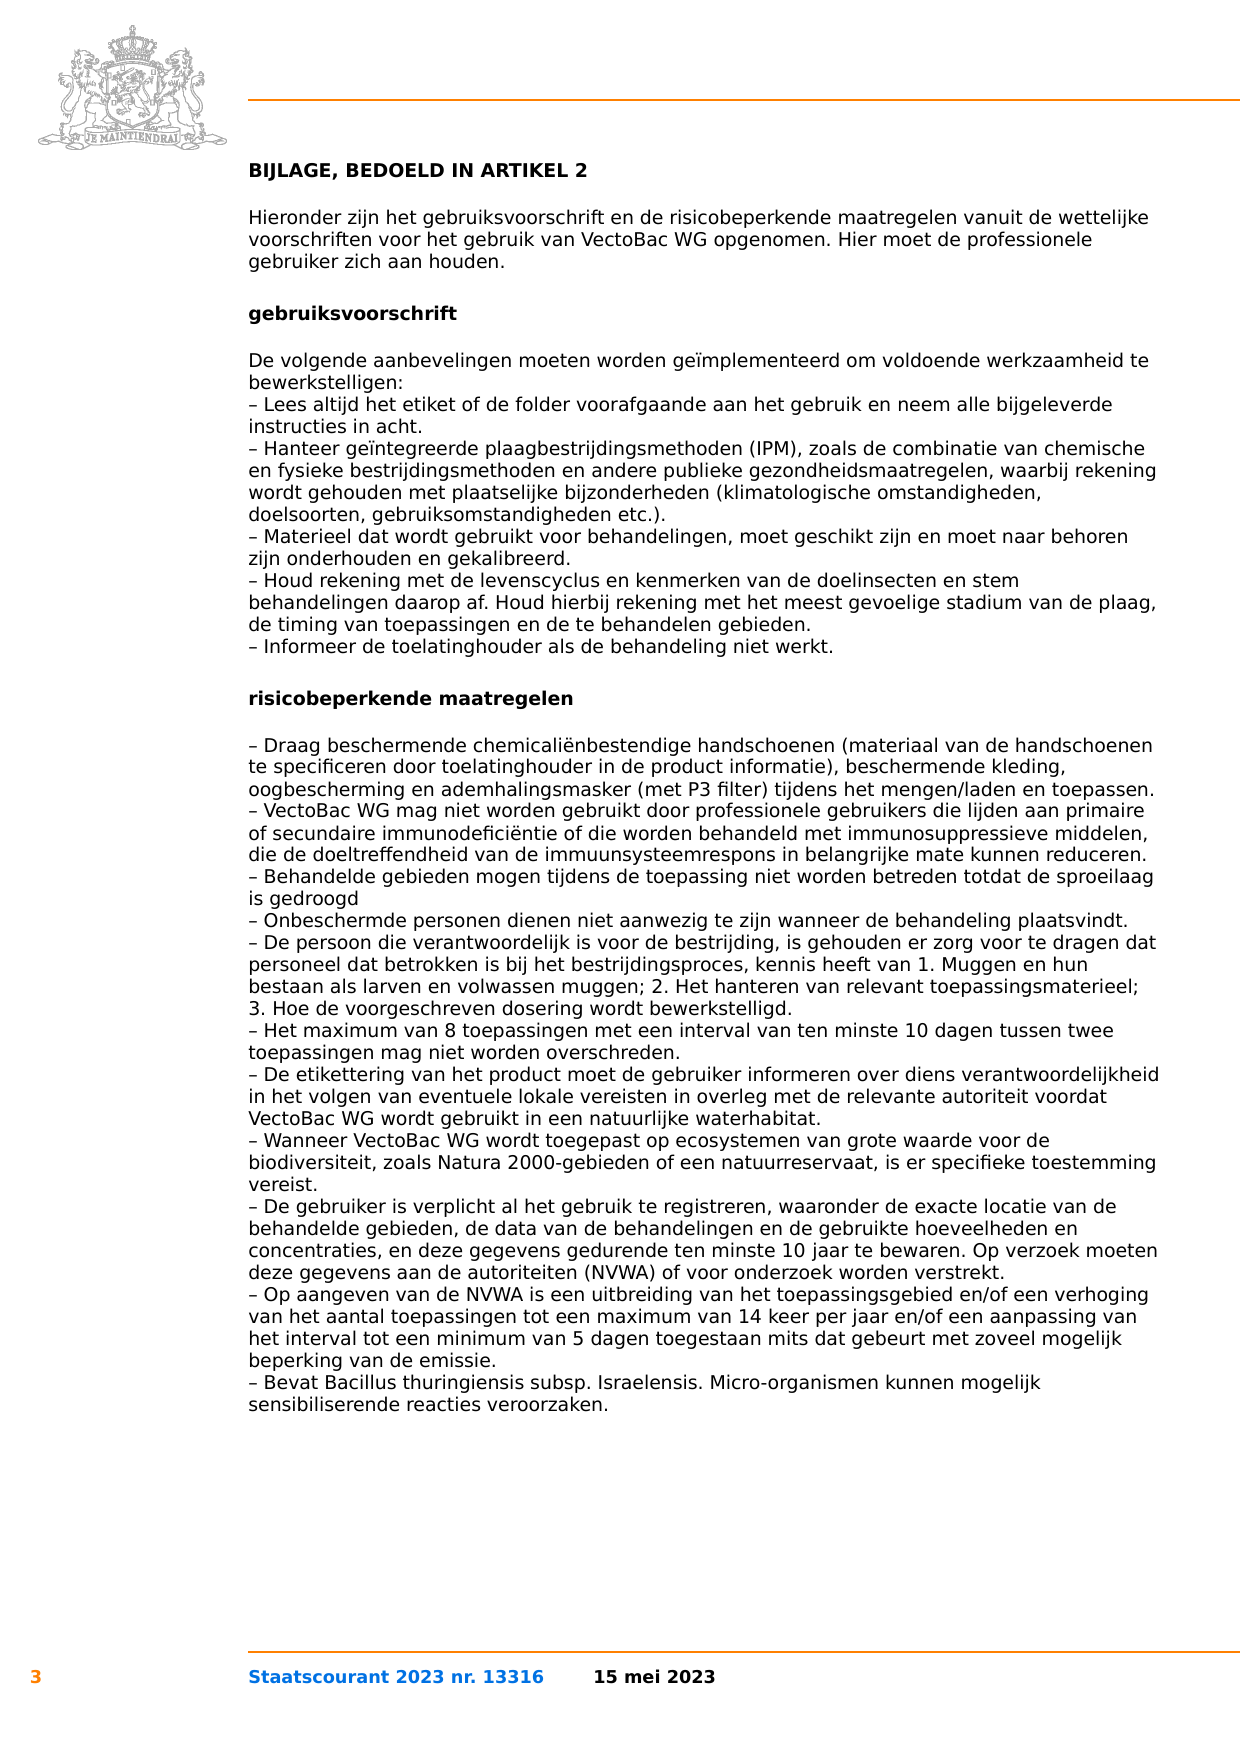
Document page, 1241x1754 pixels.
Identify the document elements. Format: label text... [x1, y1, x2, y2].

text – Wanneer VectoBac WG wordt toegepast op ecosystemen van grote waarde voor de biodiversiteit, zoals Natura 2000-gebieden of een natuurreservaat, is er specifieke toestemming vereist. [248, 1130, 1163, 1196]
text – Bevat Bacillus thuringiensis subsp. Israelensis. Micro-organismen kunnen mogelijk sensibiliserende reacties veroorzaken. [248, 1372, 1163, 1416]
text – De etikettering van het product moet de gebruiker informeren over diens verantwoordelijkheid in het volgen van eventuele lokale vereisten in overleg met de relevante autoriteit voordat VectoBac WG wordt gebruikt in een natuurlijke waterhabitat. [248, 1064, 1163, 1130]
text – Materieel dat wordt gebruikt voor behandelingen, moet geschikt zijn en moet naar behoren zijn onderhouden en gekalibreerd. [248, 526, 1163, 569]
text – Hanteer geïntegreerde plaagbestrijdingsmethoden (IPM), zoals de combinatie van chemische en fysieke bestrijdingsmethoden en andere publieke gezondheidsmaatregelen, waarbij rekening wordt gehouden met plaatselijke bijzonderheden (klimatologische omstandigheden, doelsoorten, gebruiksomstandigheden etc.). [248, 438, 1163, 526]
text – De persoon die verantwoordelijk is voor de bestrijding, is gehouden er zorg voor te dragen dat personeel dat betrokken is bij het bestrijdingsproces, kennis heeft van 1. Muggen en hun bestaan als larven en volwassen muggen; 2. Het hanteren van relevant toepassingsmaterieel; 3. Hoe de voorgeschreven dosering wordt bewerkstelligd. [248, 932, 1163, 1020]
text De volgende aanbevelingen moeten worden geïmplementeerd om voldoende werkzaamheid te bewerkstelligen: [248, 350, 1163, 394]
subtitle risicobeperkende maatregelen [248, 687, 1163, 709]
text – VectoBac WG mag niet worden gebruikt door professionele gebruikers die lijden aan primaire of secundaire immunodeficiëntie of die worden behandeld met immunosuppressieve middelen, die de doeltreffendheid van de immuunsysteemrespons in belangrijke mate kunnen reduceren. [248, 800, 1163, 866]
text – Het maximum van 8 toepassingen met een interval van ten minste 10 dagen tussen twee toepassingen mag niet worden overschreden. [248, 1020, 1163, 1064]
text – Op aangeven van de NVWA is een uitbreiding van het toepassingsgebied en/of een verhoging van het aantal toepassingen tot een maximum van 14 keer per jaar en/of een aanpassing van het interval tot een minimum van 5 dagen toegestaan mits dat gebeurt met zoveel mogelijk beperking van de emissie. [248, 1284, 1163, 1372]
text – Houd rekening met de levenscyclus en kenmerken van de doelinsecten en stem behandelingen daarop af. Houd hierbij rekening met het meest gevoelige stadium van de plaag, de timing van toepassingen en de te behandelen gebieden. [248, 569, 1163, 636]
text Hieronder zijn het gebruiksvoorschrift en de risicobeperkende maatregelen vanuit de wettelijke voorschriften voor het gebruik van VectoBac WG opgenomen. Hier moet de professionele gebruiker zich aan houden. [248, 207, 1163, 273]
text – Draag beschermende chemicaliënbestendige handschoenen (materiaal van de handschoenen te specificeren door toelatinghouder in de product informatie), beschermende kleding, oogbescherming en ademhalingsmasker (met P3 filter) tijdens het mengen/laden en toepassen. [248, 734, 1163, 800]
subtitle gebruiksvoorschrift [248, 303, 1163, 325]
text – Lees altijd het etiket of de folder voorafgaande aan het gebruik en neem alle bijgeleverde instructies in acht. [248, 394, 1163, 438]
text – Onbeschermde personen dienen niet aanwezig te zijn wanneer de behandeling plaatsvindt. [248, 910, 1163, 932]
text – De gebruiker is verplicht al het gebruik te registreren, waaronder de exacte locatie van de behandelde gebieden, de data van de behandelingen en de gebruikte hoeveelheden en concentraties, en deze gegevens gedurende ten minste 10 jaar te bewaren. Op verzoek moeten deze gegevens aan de autoriteiten (NVWA) of voor onderzoek worden verstrekt. [248, 1196, 1163, 1284]
picture [38, 25, 227, 150]
text – Behandelde gebieden mogen tijdens de toepassing niet worden betreden totdat de sproeilaag is gedroogd [248, 866, 1163, 910]
text – Informeer de toelatinghouder als de behandeling niet werkt. [248, 636, 1163, 657]
subtitle BIJLAGE, BEDOELD IN ARTIKEL 2 [248, 160, 1163, 182]
